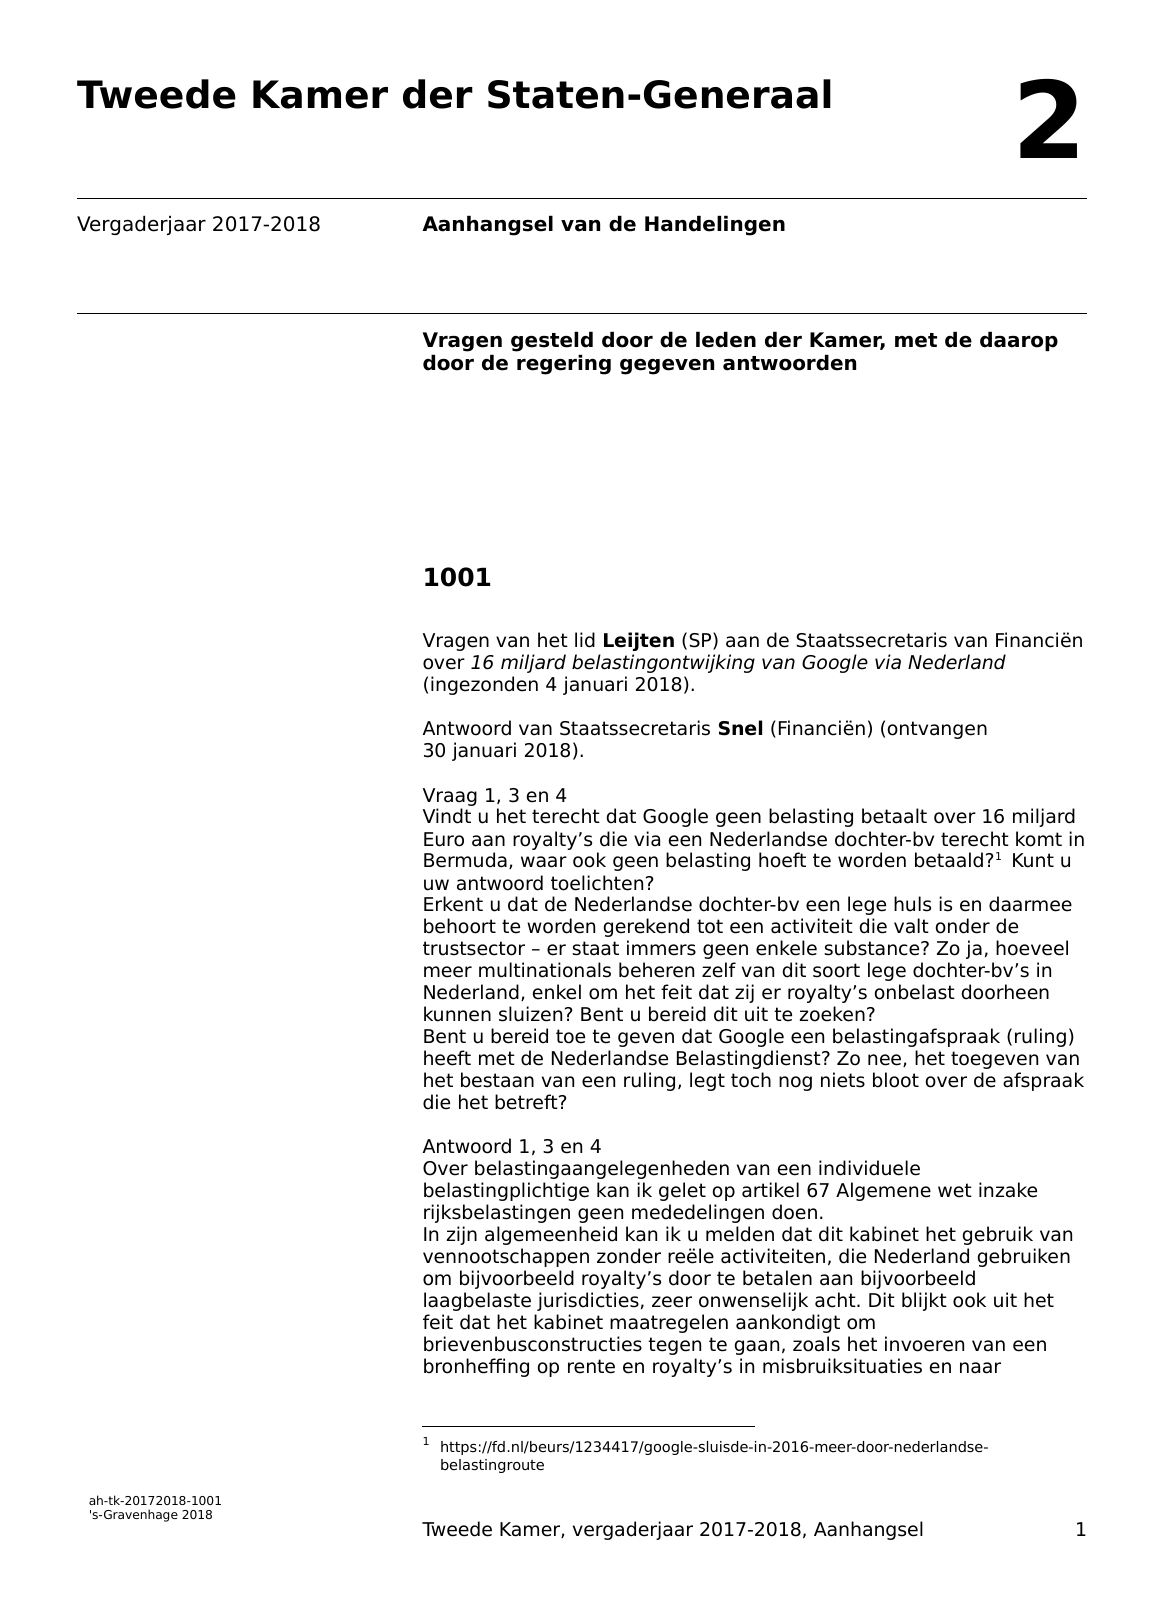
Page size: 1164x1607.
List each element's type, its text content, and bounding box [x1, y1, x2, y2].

table_header Tweede Kamer der Staten-Generaal [77, 59, 886, 198]
text Bent u bereid toe te geven dat Google een belastingafspraak (ruling) heeft met de Nederlandse Belastingdienst? Zo nee, het toegeven van het bestaan van een ruling, legt toch nog niets bloot over de afspraak die het betreft? [422, 1026, 1087, 1114]
table_cell Vergaderjaar 2017-2018 [77, 199, 422, 313]
table_cell Aanhangsel van de Handelingen [422, 199, 1087, 313]
table_cell Vragen gesteld door de leden der Kamer, met de daarop door de regering gegeven antwoorden [422, 314, 1087, 375]
text Vindt u het terecht dat Google geen belasting betaalt over 16 miljard Euro aan royalty’s die via een Nederlandse dochter-bv terecht komt in Bermuda, waar ook geen belasting hoeft te worden betaald? Kunt u uw antwoord toelichten? [422, 806, 1087, 894]
text 1001 [422, 563, 1087, 592]
text 's-Gravenhage 2018 [88, 1508, 323, 1522]
text Erkent u dat de Nederlandse dochter-bv een lege huls is en daarmee behoort te worden gerekend tot een activiteit die valt onder de trustsector – er staat immers geen enkele substance? Zo ja, hoeveel meer multinationals beheren zelf van dit soort lege dochter-bv’s in Nederland, enkel om het feit dat zij er royalty’s onbelast doorheen kunnen sluizen? Bent u bereid dit uit te zoeken? [422, 894, 1087, 1026]
text ah-tk-20172018-1001 [88, 1494, 323, 1508]
text https://fd.nl/beurs/1234417/google-sluisde-in-2016-meer-door-nederlandse-belastingroute [422, 1435, 1087, 1474]
table_cell [77, 314, 422, 375]
text Antwoord 1, 3 en 4 [422, 1136, 1087, 1158]
text Antwoord van Staatssecretaris Snel (Financiën) (ontvangen 30 januari 2018). [422, 718, 1087, 762]
table_header 2 [886, 59, 1087, 198]
text Over belastingaangelegenheden van een individuele belastingplichtige kan ik gelet op artikel 67 Algemene wet inzake rijksbelastingen geen mededelingen doen. [422, 1158, 1087, 1224]
text In zijn algemeenheid kan ik u melden dat dit kabinet het gebruik van vennootschappen zonder reële activiteiten, die Nederland gebruiken om bijvoorbeeld royalty’s door te betalen aan bijvoorbeeld laagbelaste jurisdicties, zeer onwenselijk acht. Dit blijkt ook uit het feit dat het kabinet maatregelen aankondigt om brievenbusconstructies tegen te gaan, zoals het invoeren van een bronheffing op rente en royalty’s in misbruiksituaties en naar [422, 1224, 1087, 1378]
text Vraag 1, 3 en 4 [422, 784, 1087, 806]
text Vragen van het lid Leijten (SP) aan de Staatssecretaris van Financiën over 16 miljard belastingontwijking van Google via Nederland (ingezonden 4 januari 2018). [422, 630, 1087, 696]
